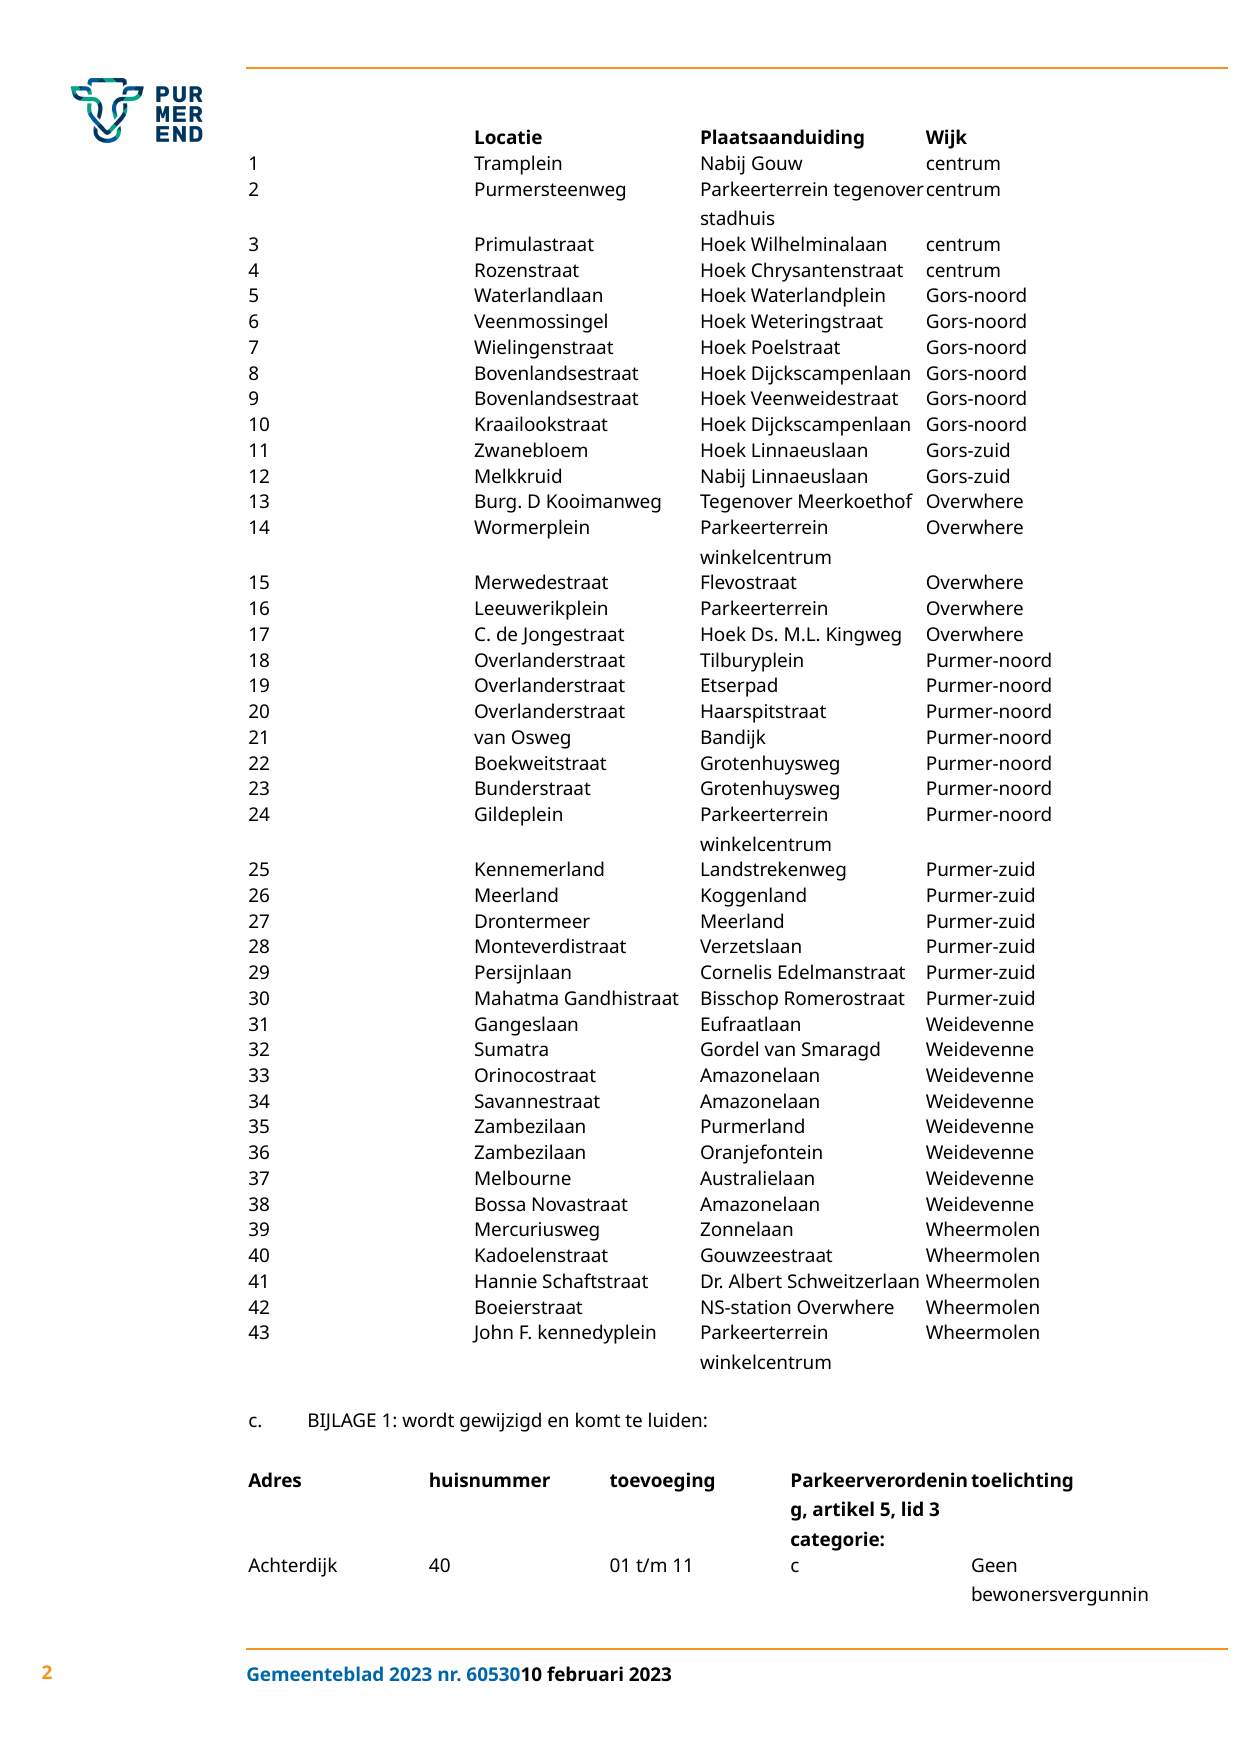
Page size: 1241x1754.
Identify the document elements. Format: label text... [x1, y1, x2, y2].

table_cell Overwhere [926, 514, 1152, 569]
table_cell Haarspitstraat [700, 698, 926, 724]
table_header Wijk [926, 125, 1152, 150]
table_cell Purmerland [700, 1114, 926, 1139]
table_cell Hoek Weteringstraat [700, 309, 926, 334]
table_cell c [790, 1552, 971, 1607]
table_cell NS-station Overwhere [700, 1294, 926, 1319]
table_header Parkeerverordening, artikel 5, lid 3 categorie: [790, 1467, 971, 1552]
table_cell Drontermeer [474, 908, 700, 934]
table_cell 40 [248, 1243, 474, 1268]
table_cell centrum [926, 257, 1152, 283]
table_header Locatie [474, 125, 700, 150]
table_cell Veenmossingel [474, 309, 700, 334]
table_cell 23 [248, 775, 474, 801]
table_cell Rozenstraat [474, 257, 700, 283]
table_cell Overlanderstraat [474, 647, 700, 672]
table_cell Parkeerterrein winkelcentrum [700, 1320, 926, 1375]
table_cell Wormerplein [474, 514, 700, 569]
table_cell Meerland [474, 882, 700, 908]
table_cell Purmer-noord [926, 647, 1152, 672]
table_cell van Osweg [474, 724, 700, 750]
table_cell Purmer-zuid [926, 959, 1152, 985]
table_cell 15 [248, 570, 474, 595]
table_cell Eufraatlaan [700, 1011, 926, 1037]
table_cell Grotenhuysweg [700, 775, 926, 801]
table_cell Hoek Linnaeuslaan [700, 437, 926, 463]
table_cell 33 [248, 1062, 474, 1088]
table_header huisnummer [429, 1467, 609, 1552]
table_cell 4 [248, 257, 474, 283]
table_cell 42 [248, 1294, 474, 1319]
table_cell Gordel van Smaragd [700, 1037, 926, 1062]
table_cell 34 [248, 1088, 474, 1114]
table_cell Gors-noord [926, 411, 1152, 437]
table_cell centrum [926, 176, 1152, 231]
table_cell 22 [248, 750, 474, 775]
table_header [248, 125, 474, 150]
table_cell Bovenlandsestraat [474, 360, 700, 386]
table_cell Mahatma Gandhistraat [474, 985, 700, 1011]
table_cell Zwanebloem [474, 437, 700, 463]
table_cell Weidevenne [926, 1088, 1152, 1114]
table_cell Purmer-noord [926, 801, 1152, 856]
table_cell Hoek Chrysantenstraat [700, 257, 926, 283]
table_cell Purmer-zuid [926, 985, 1152, 1011]
table_cell Bandijk [700, 724, 926, 750]
table_cell 6 [248, 309, 474, 334]
table_cell Etserpad [700, 673, 926, 698]
table_cell Wheermolen [926, 1294, 1152, 1319]
table_cell 9 [248, 386, 474, 411]
table_cell 5 [248, 283, 474, 308]
table_cell 30 [248, 985, 474, 1011]
table_cell centrum [926, 231, 1152, 257]
table_cell Gildeplein [474, 801, 700, 856]
table_cell Koggenland [700, 882, 926, 908]
table_cell 36 [248, 1140, 474, 1165]
table_cell Landstrekenweg [700, 856, 926, 882]
table_cell C. de Jongestraat [474, 621, 700, 647]
table_cell 14 [248, 514, 474, 569]
table_cell 24 [248, 801, 474, 856]
table_cell Overwhere [926, 595, 1152, 621]
table_cell 12 [248, 463, 474, 488]
list BIJLAGE 1: wordt gewijzigd en komt te luiden: [248, 1408, 1152, 1433]
table_cell Orinocostraat [474, 1062, 700, 1088]
table_cell 7 [248, 334, 474, 360]
table_cell Gors-zuid [926, 437, 1152, 463]
table_cell Weidevenne [926, 1140, 1152, 1165]
table_cell Wheermolen [926, 1243, 1152, 1268]
table_cell Purmer-noord [926, 750, 1152, 775]
table_cell Grotenhuysweg [700, 750, 926, 775]
table_cell Gors-noord [926, 309, 1152, 334]
table_cell Flevostraat [700, 570, 926, 595]
table_cell Wheermolen [926, 1268, 1152, 1294]
table_cell Australielaan [700, 1165, 926, 1191]
table_cell 16 [248, 595, 474, 621]
table_cell 39 [248, 1217, 474, 1242]
table_cell Weidevenne [926, 1011, 1152, 1037]
table_cell 19 [248, 673, 474, 698]
table_cell Parkeerterrein tegenover stadhuis [700, 176, 926, 231]
table_cell Purmer-noord [926, 775, 1152, 801]
table_cell Parkeerterrein [700, 595, 926, 621]
table_cell Parkeerterrein winkelcentrum [700, 801, 926, 856]
table_cell Parkeerterrein winkelcentrum [700, 514, 926, 569]
table_cell Gors-zuid [926, 463, 1152, 488]
table_cell Geen bewonersvergunnin [971, 1552, 1152, 1607]
table_cell Boeierstraat [474, 1294, 700, 1319]
table_cell Nabij Gouw [700, 150, 926, 176]
table_cell Purmer-zuid [926, 934, 1152, 959]
table_cell Cornelis Edelmanstraat [700, 959, 926, 985]
table_cell 21 [248, 724, 474, 750]
table_cell Gors-noord [926, 283, 1152, 308]
table_cell Purmersteenweg [474, 176, 700, 231]
table_cell 26 [248, 882, 474, 908]
table_cell Zambezilaan [474, 1114, 700, 1139]
table_cell John F. kennedyplein [474, 1320, 700, 1375]
table_cell Weidevenne [926, 1191, 1152, 1217]
table_header toevoeging [609, 1467, 790, 1552]
table_cell Achterdijk [248, 1552, 429, 1607]
table_cell Gors-noord [926, 360, 1152, 386]
table_cell Hoek Waterlandplein [700, 283, 926, 308]
table_cell Dr. Albert Schweitzerlaan [700, 1268, 926, 1294]
table_cell Tramplein [474, 150, 700, 176]
table_cell 10 [248, 411, 474, 437]
table_cell Gors-noord [926, 334, 1152, 360]
table_cell 37 [248, 1165, 474, 1191]
table_cell 29 [248, 959, 474, 985]
table_cell 38 [248, 1191, 474, 1217]
table_cell 40 [429, 1552, 609, 1607]
table_cell Overwhere [926, 489, 1152, 514]
table_cell Purmer-zuid [926, 908, 1152, 934]
table_cell Monteverdistraat [474, 934, 700, 959]
table_cell 31 [248, 1011, 474, 1037]
table_cell Kennemerland [474, 856, 700, 882]
table_cell Bovenlandsestraat [474, 386, 700, 411]
table_cell Overwhere [926, 570, 1152, 595]
table_cell Savannestraat [474, 1088, 700, 1114]
table_cell Verzetslaan [700, 934, 926, 959]
table_cell 8 [248, 360, 474, 386]
table_cell Overlanderstraat [474, 698, 700, 724]
table_cell Waterlandlaan [474, 283, 700, 308]
table_cell Weidevenne [926, 1114, 1152, 1139]
table_cell Amazonelaan [700, 1191, 926, 1217]
table_cell 2 [248, 176, 474, 231]
table_cell 43 [248, 1320, 474, 1375]
table_header Plaatsaanduiding [700, 125, 926, 150]
table_cell Bunderstraat [474, 775, 700, 801]
table_cell 17 [248, 621, 474, 647]
table_cell Zonnelaan [700, 1217, 926, 1242]
table_cell Meerland [700, 908, 926, 934]
table_cell 32 [248, 1037, 474, 1062]
table_cell Bisschop Romerostraat [700, 985, 926, 1011]
table_cell Overwhere [926, 621, 1152, 647]
table_cell 3 [248, 231, 474, 257]
table_cell Leeuwerikplein [474, 595, 700, 621]
table_cell Burg. D Kooimanweg [474, 489, 700, 514]
picture [41, 47, 231, 172]
table_header Adres [248, 1467, 429, 1552]
table_cell Melkkruid [474, 463, 700, 488]
table_cell Kraailookstraat [474, 411, 700, 437]
table_cell Purmer-zuid [926, 856, 1152, 882]
table_cell 41 [248, 1268, 474, 1294]
table_cell Gangeslaan [474, 1011, 700, 1037]
table_cell Sumatra [474, 1037, 700, 1062]
table_cell 13 [248, 489, 474, 514]
table_cell Purmer-zuid [926, 882, 1152, 908]
table_cell Primulastraat [474, 231, 700, 257]
table_header toelichting [971, 1467, 1152, 1552]
table_cell 01 t/m 11 [609, 1552, 790, 1607]
table_cell Gouwzeestraat [700, 1243, 926, 1268]
table_cell Hoek Poelstraat [700, 334, 926, 360]
table_cell Overlanderstraat [474, 673, 700, 698]
table_cell 25 [248, 856, 474, 882]
table_cell Wielingenstraat [474, 334, 700, 360]
table_cell Wheermolen [926, 1320, 1152, 1375]
table_cell Wheermolen [926, 1217, 1152, 1242]
table_cell Hoek Wilhelminalaan [700, 231, 926, 257]
table_cell Amazonelaan [700, 1062, 926, 1088]
table_cell Zambezilaan [474, 1140, 700, 1165]
table_cell Boekweitstraat [474, 750, 700, 775]
table_cell Hoek Ds. M.L. Kingweg [700, 621, 926, 647]
table_cell Tilburyplein [700, 647, 926, 672]
table_cell 28 [248, 934, 474, 959]
table_cell Melbourne [474, 1165, 700, 1191]
table_cell Weidevenne [926, 1062, 1152, 1088]
table_cell Weidevenne [926, 1165, 1152, 1191]
table_cell 35 [248, 1114, 474, 1139]
table_cell Nabij Linnaeuslaan [700, 463, 926, 488]
table_cell Hannie Schaftstraat [474, 1268, 700, 1294]
table_cell Kadoelenstraat [474, 1243, 700, 1268]
table_cell Bossa Novastraat [474, 1191, 700, 1217]
table_cell 1 [248, 150, 474, 176]
table_cell 27 [248, 908, 474, 934]
table_cell Tegenover Meerkoethof [700, 489, 926, 514]
table_cell Hoek Dijckscampenlaan [700, 411, 926, 437]
table_cell Purmer-noord [926, 673, 1152, 698]
table_cell Hoek Veenweidestraat [700, 386, 926, 411]
table_cell Mercuriusweg [474, 1217, 700, 1242]
table_cell 18 [248, 647, 474, 672]
table_cell centrum [926, 150, 1152, 176]
table_cell Weidevenne [926, 1037, 1152, 1062]
table_cell Purmer-noord [926, 698, 1152, 724]
table_cell 11 [248, 437, 474, 463]
table_cell Persijnlaan [474, 959, 700, 985]
table_cell Purmer-noord [926, 724, 1152, 750]
table_cell Amazonelaan [700, 1088, 926, 1114]
table_cell Merwedestraat [474, 570, 700, 595]
table_cell Oranjefontein [700, 1140, 926, 1165]
table_cell Gors-noord [926, 386, 1152, 411]
table_cell 20 [248, 698, 474, 724]
table_cell Hoek Dijckscampenlaan [700, 360, 926, 386]
